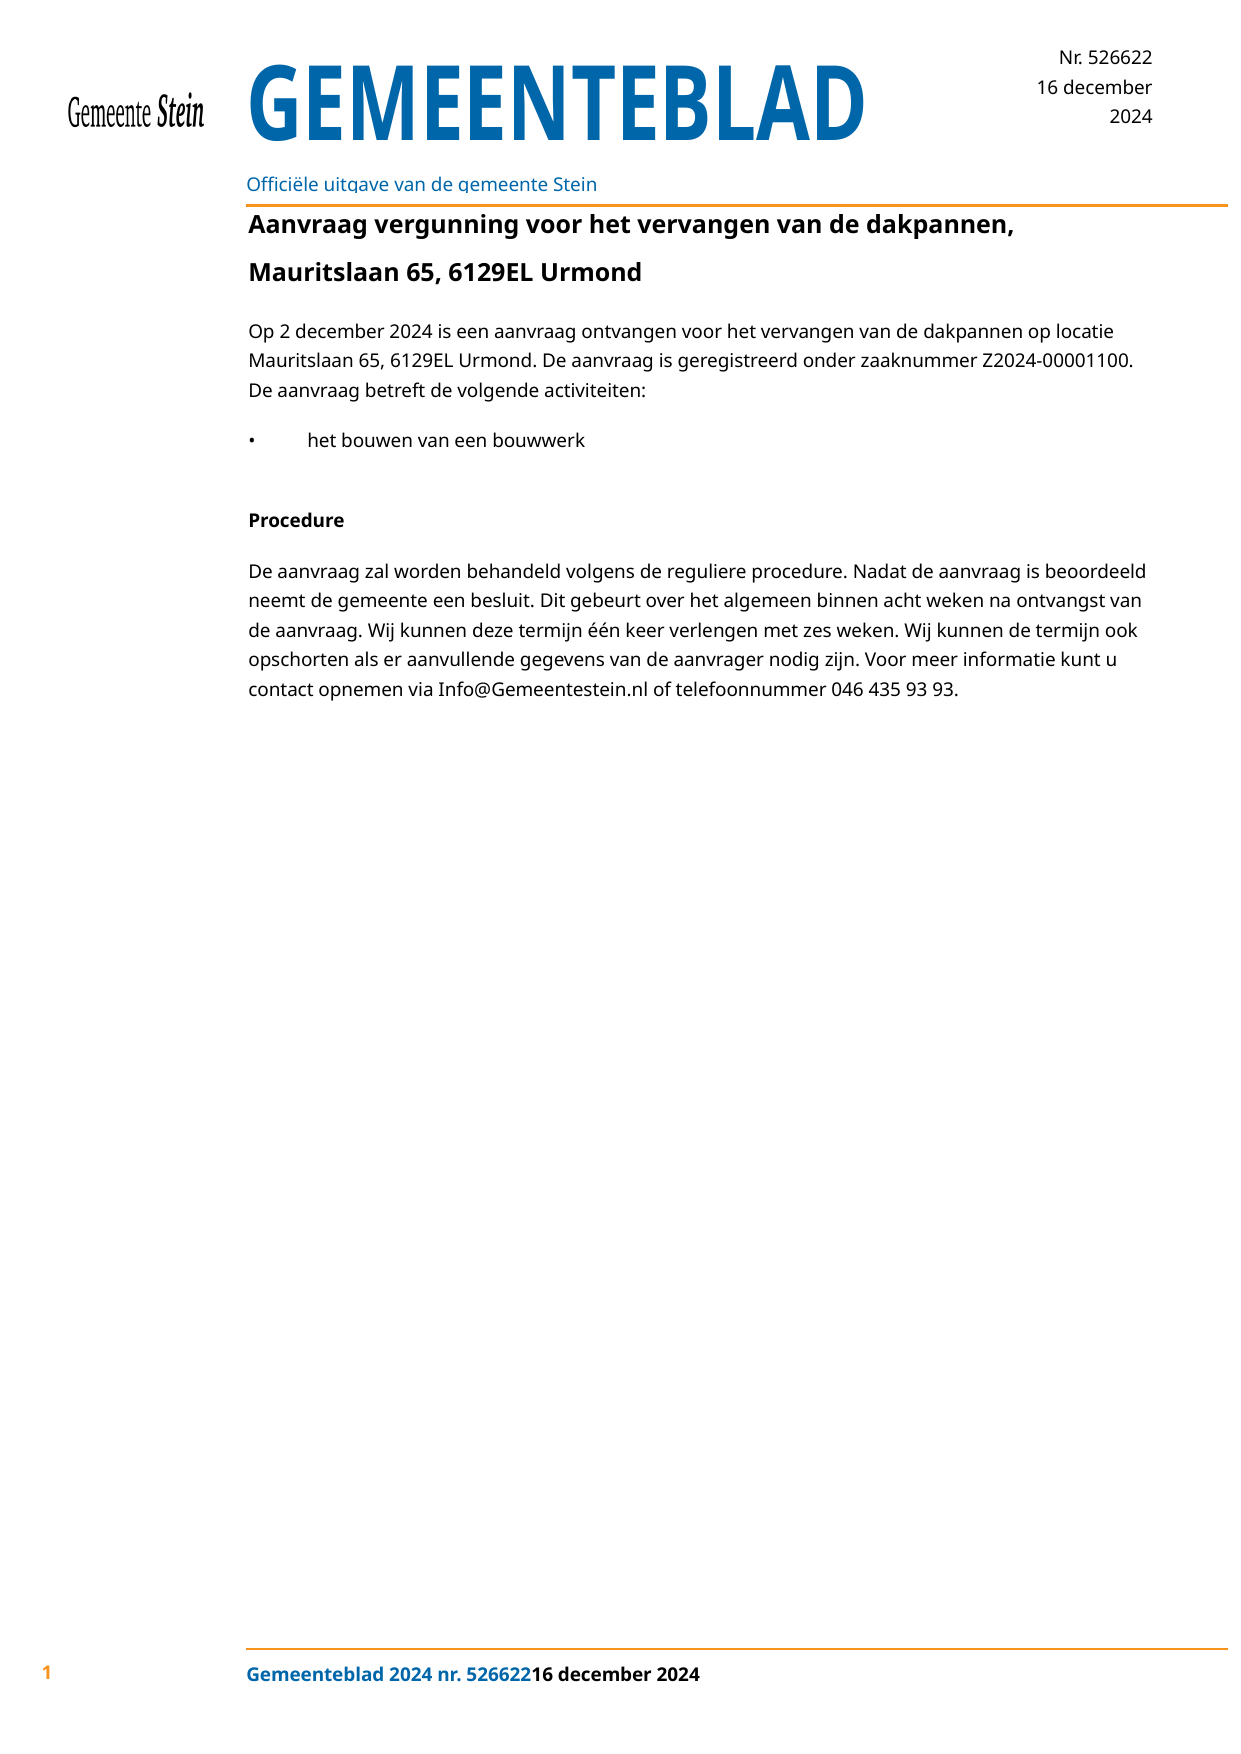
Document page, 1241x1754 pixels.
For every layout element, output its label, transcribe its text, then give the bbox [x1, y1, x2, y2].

list het bouwen van een bouwwerk [248, 427, 1152, 453]
text Aanvraag vergunning voor het vervangen van de dakpannen, Mauritslaan 65, 6129EL Urmond [248, 207, 1152, 288]
text Procedure [248, 507, 1152, 533]
text De aanvraag zal worden behandeld volgens de reguliere procedure. Nadat de aanvraag is beoordeeld neemt de gemeente een besluit. Dit gebeurt over het algemeen binnen acht weken na ontvangst van de aanvraag. Wij kunnen deze termijn één keer verlengen met zes weken. Wij kunnen de termijn ook opschorten als er aanvullende gegevens van de aanvrager nodig zijn. Voor meer informatie kunt u contact opnemen via Info@Gemeentestein.nl of telefoonnummer 046 435 93 93. [248, 558, 1152, 702]
picture [41, 47, 231, 172]
text Op 2 december 2024 is een aanvraag ontvangen voor het vervangen van de dakpannen op locatie Mauritslaan 65, 6129EL Urmond. De aanvraag is geregistreerd onder zaaknummer Z2024-00001100. De aanvraag betreft de volgende activiteiten: [248, 318, 1152, 403]
